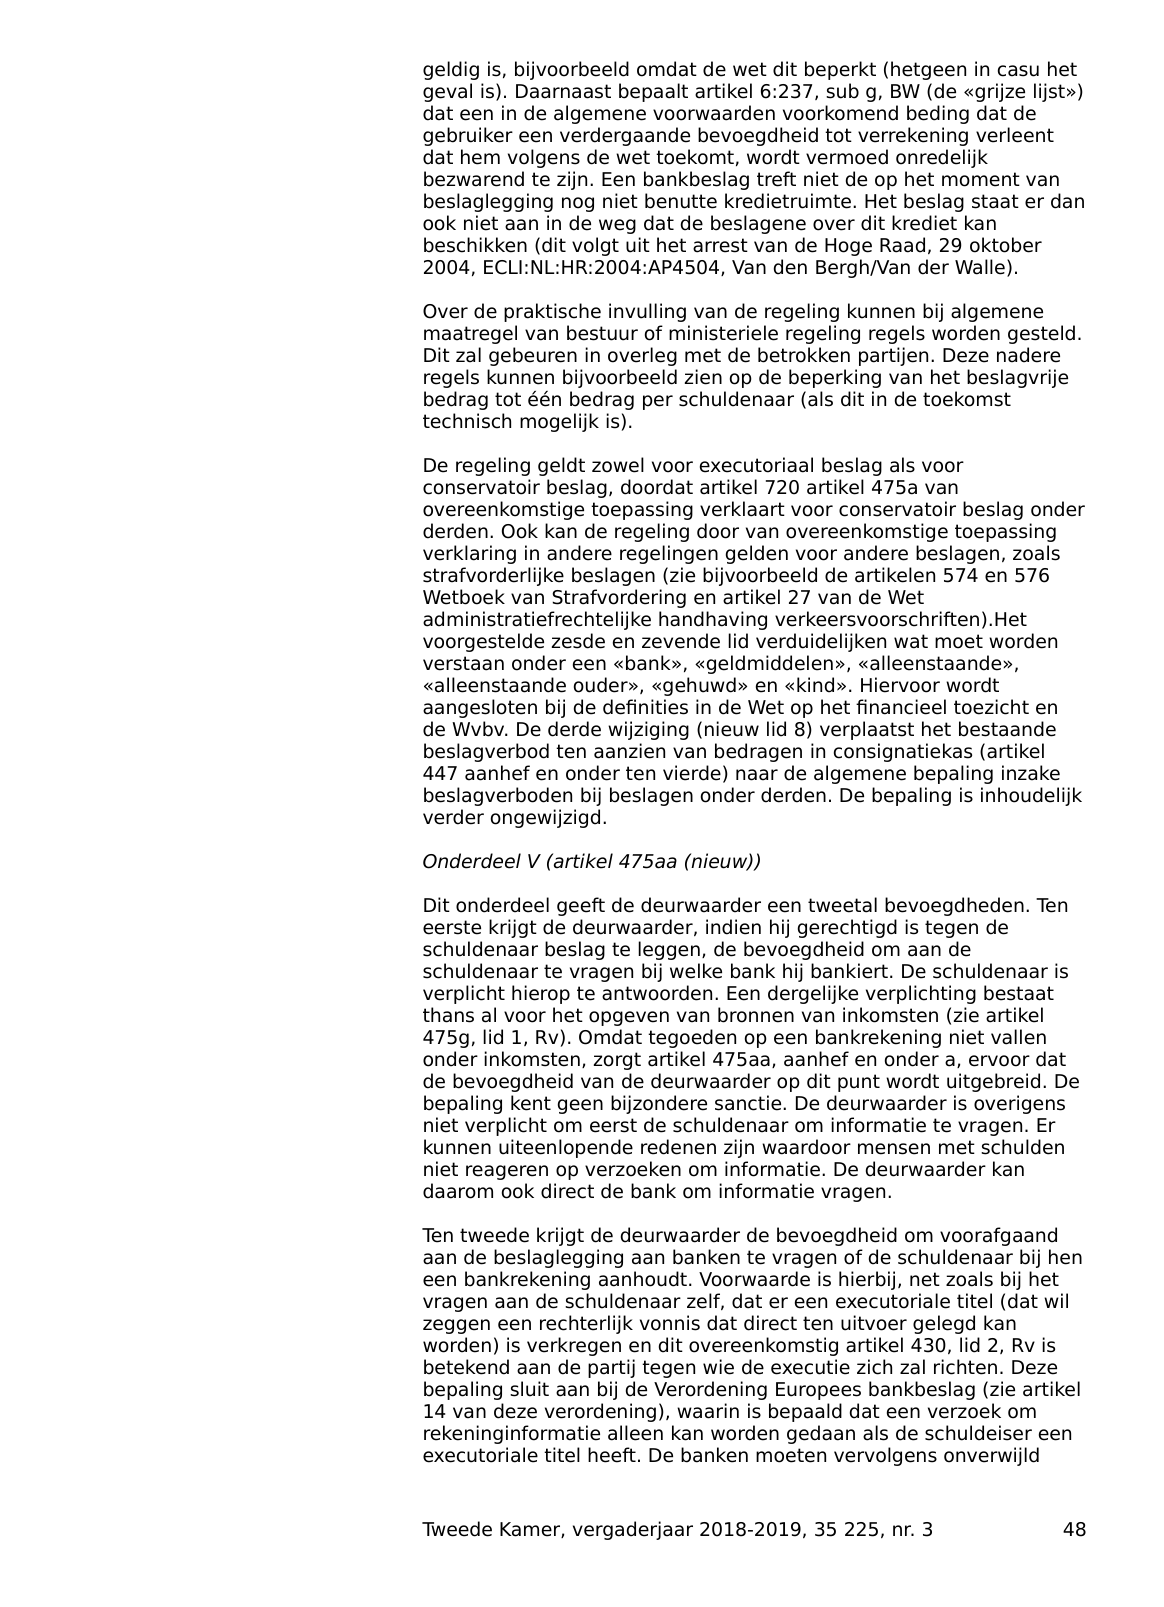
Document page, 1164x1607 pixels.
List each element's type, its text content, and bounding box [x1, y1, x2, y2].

text geldig is, bijvoorbeeld omdat de wet dit beperkt (hetgeen in casu het geval is). Daarnaast bepaalt artikel 6:237, sub g, BW (de «grijze lijst») dat een in de algemene voorwaarden voorkomend beding dat de gebruiker een verdergaande bevoegdheid tot verrekening verleent dat hem volgens de wet toekomt, wordt vermoed onredelijk bezwarend te zijn. Een bankbeslag treft niet de op het moment van beslaglegging nog niet benutte kredietruimte. Het beslag staat er dan ook niet aan in de weg dat de beslagene over dit krediet kan beschikken (dit volgt uit het arrest van de Hoge Raad, 29 oktober 2004, ECLI:NL:HR:2004:AP4504, Van den Bergh/Van der Walle). [422, 59, 1087, 279]
text Over de praktische invulling van de regeling kunnen bij algemene maatregel van bestuur of ministeriele regeling regels worden gesteld. Dit zal gebeuren in overleg met de betrokken partijen. Deze nadere regels kunnen bijvoorbeeld zien op de beperking van het beslagvrije bedrag tot één bedrag per schuldenaar (als dit in de toekomst technisch mogelijk is). [422, 301, 1087, 433]
subtitle Onderdeel V (artikel 475aa (nieuw)) [422, 851, 1087, 873]
text Dit onderdeel geeft de deurwaarder een tweetal bevoegdheden. Ten eerste krijgt de deurwaarder, indien hij gerechtigd is tegen de schuldenaar beslag te leggen, de bevoegdheid om aan de schuldenaar te vragen bij welke bank hij bankiert. De schuldenaar is verplicht hierop te antwoorden. Een dergelijke verplichting bestaat thans al voor het opgeven van bronnen van inkomsten (zie artikel 475g, lid 1, Rv). Omdat tegoeden op een bankrekening niet vallen onder inkomsten, zorgt artikel 475aa, aanhef en onder a, ervoor dat de bevoegdheid van de deurwaarder op dit punt wordt uitgebreid. De bepaling kent geen bijzondere sanctie. De deurwaarder is overigens niet verplicht om eerst de schuldenaar om informatie te vragen. Er kunnen uiteenlopende redenen zijn waardoor mensen met schulden niet reageren op verzoeken om informatie. De deurwaarder kan daarom ook direct de bank om informatie vragen. [422, 895, 1087, 1203]
text Ten tweede krijgt de deurwaarder de bevoegdheid om voorafgaand aan de beslaglegging aan banken te vragen of de schuldenaar bij hen een bankrekening aanhoudt. Voorwaarde is hierbij, net zoals bij het vragen aan de schuldenaar zelf, dat er een executoriale titel (dat wil zeggen een rechterlijk vonnis dat direct ten uitvoer gelegd kan worden) is verkregen en dit overeenkomstig artikel 430, lid 2, Rv is betekend aan de partij tegen wie de executie zich zal richten. Deze bepaling sluit aan bij de Verordening Europees bankbeslag (zie artikel 14 van deze verordening), waarin is bepaald dat een verzoek om rekeninginformatie alleen kan worden gedaan als de schuldeiser een executoriale titel heeft. De banken moeten vervolgens onverwijld [422, 1225, 1087, 1467]
text De regeling geldt zowel voor executoriaal beslag als voor conservatoir beslag, doordat artikel 720 artikel 475a van overeenkomstige toepassing verklaart voor conservatoir beslag onder derden. Ook kan de regeling door van overeenkomstige toepassing verklaring in andere regelingen gelden voor andere beslagen, zoals strafvorderlijke beslagen (zie bijvoorbeeld de artikelen 574 en 576 Wetboek van Strafvordering en artikel 27 van de Wet administratiefrechtelijke handhaving verkeersvoorschriften).Het voorgestelde zesde en zevende lid verduidelijken wat moet worden verstaan onder een «bank», «geldmiddelen», «alleenstaande», «alleenstaande ouder», «gehuwd» en «kind». Hiervoor wordt aangesloten bij de definities in de Wet op het financieel toezicht en de Wvbv. De derde wijziging (nieuw lid 8) verplaatst het bestaande beslagverbod ten aanzien van bedragen in consignatiekas (artikel 447 aanhef en onder ten vierde) naar de algemene bepaling inzake beslagverboden bij beslagen onder derden. De bepaling is inhoudelijk verder ongewijzigd. [422, 455, 1087, 829]
